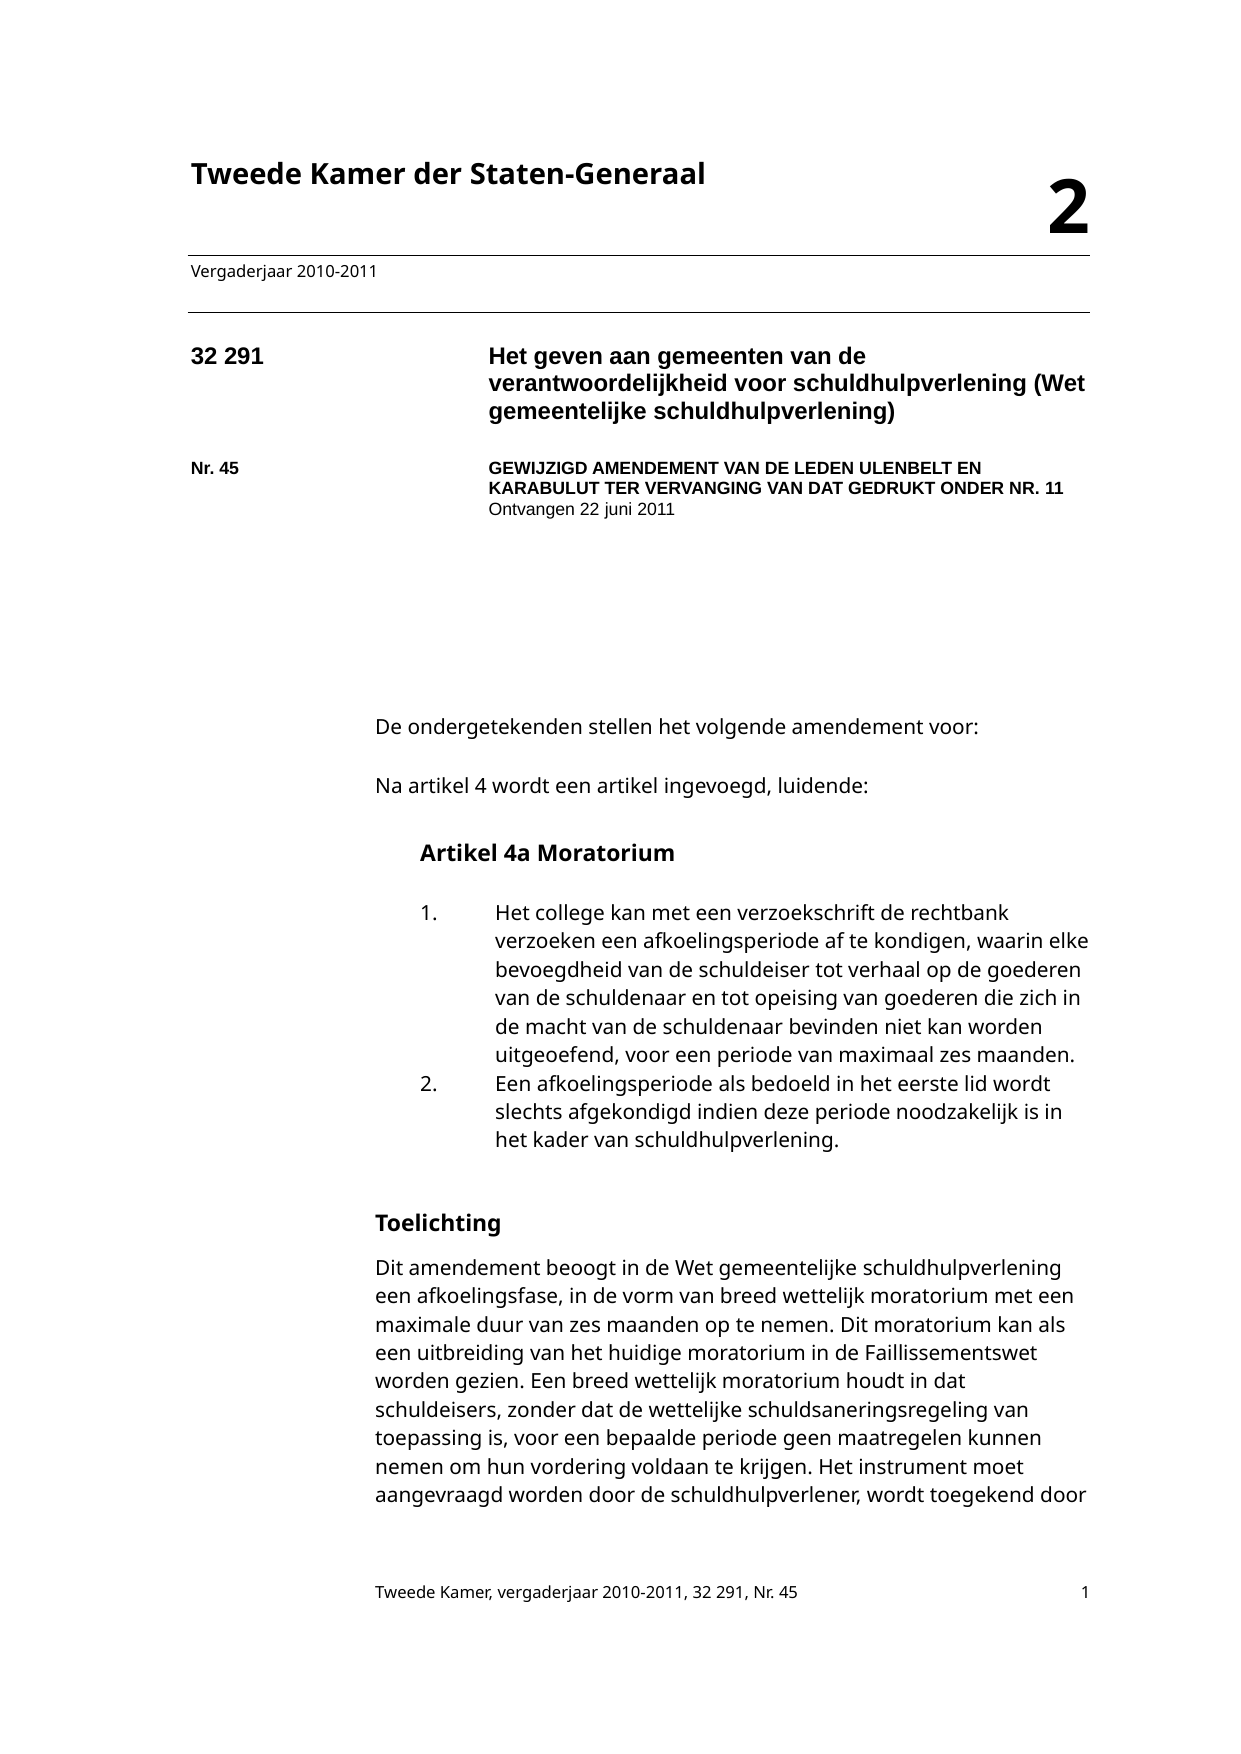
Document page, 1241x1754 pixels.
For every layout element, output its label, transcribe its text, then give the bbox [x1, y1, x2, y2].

table_cell [485, 256, 1090, 312]
list Het college kan met een verzoekschrift de rechtbank verzoeken een afkoelingsperiode af te kondigen, waarin elke bevoegdheid van de schuldeiser tot verhaal op de goederen van de schuldenaar en tot opeising van goederen die zich in de macht van de schuldenaar bevinden niet kan worden uitgeoefend, voor een periode van maximaal zes maanden. [420, 898, 1090, 1069]
table_header Tweede Kamer der Staten-Generaal [188, 150, 909, 255]
subtitle Artikel 4a Moratorium [420, 837, 1090, 868]
table_cell 32 291 [188, 339, 485, 454]
text Na artikel 4 wordt een artikel ingevoegd, luidende: [375, 771, 1090, 799]
table_cell [485, 313, 1090, 339]
table_cell Nr. 45 [188, 455, 485, 594]
table_cell Het geven aan gemeenten van de verantwoordelijkheid voor schuldhulpverlening (Wet gemeentelijke schuldhulpverlening) [485, 339, 1090, 454]
table_cell [188, 313, 485, 339]
subtitle Toelichting [375, 1207, 1090, 1238]
table_cell GEWIJZIGD AMENDEMENT VAN DE LEDEN ULENBELT EN KARABULUT TER VERVANGING VAN DAT GEDRUKT ONDER NR. 11 Ontvangen 22 juni 2011 [485, 455, 1090, 594]
list Een afkoelingsperiode als bedoeld in het eerste lid wordt slechts afgekondigd indien deze periode noodzakelijk is in het kader van schuldhulpverlening. [420, 1069, 1090, 1154]
text De ondergetekenden stellen het volgende amendement voor: [375, 712, 1090, 741]
table_cell Vergaderjaar 2010-2011 [188, 256, 485, 312]
text Dit amendement beoogt in de Wet gemeentelijke schuldhulpverlening een afkoelingsfase, in de vorm van breed wettelijk moratorium met een maximale duur van zes maanden op te nemen. Dit moratorium kan als een uitbreiding van het huidige moratorium in de Faillissementswet worden gezien. Een breed wettelijk moratorium houdt in dat schuldeisers, zonder dat de wettelijke schuldsaneringsregeling van toepassing is, voor een bepaalde periode geen maatregelen kunnen nemen om hun vordering voldaan te krijgen. Het instrument moet aangevraagd worden door de schuldhulpverlener, wordt toegekend door [375, 1253, 1090, 1509]
table_header 2 [910, 150, 1090, 255]
